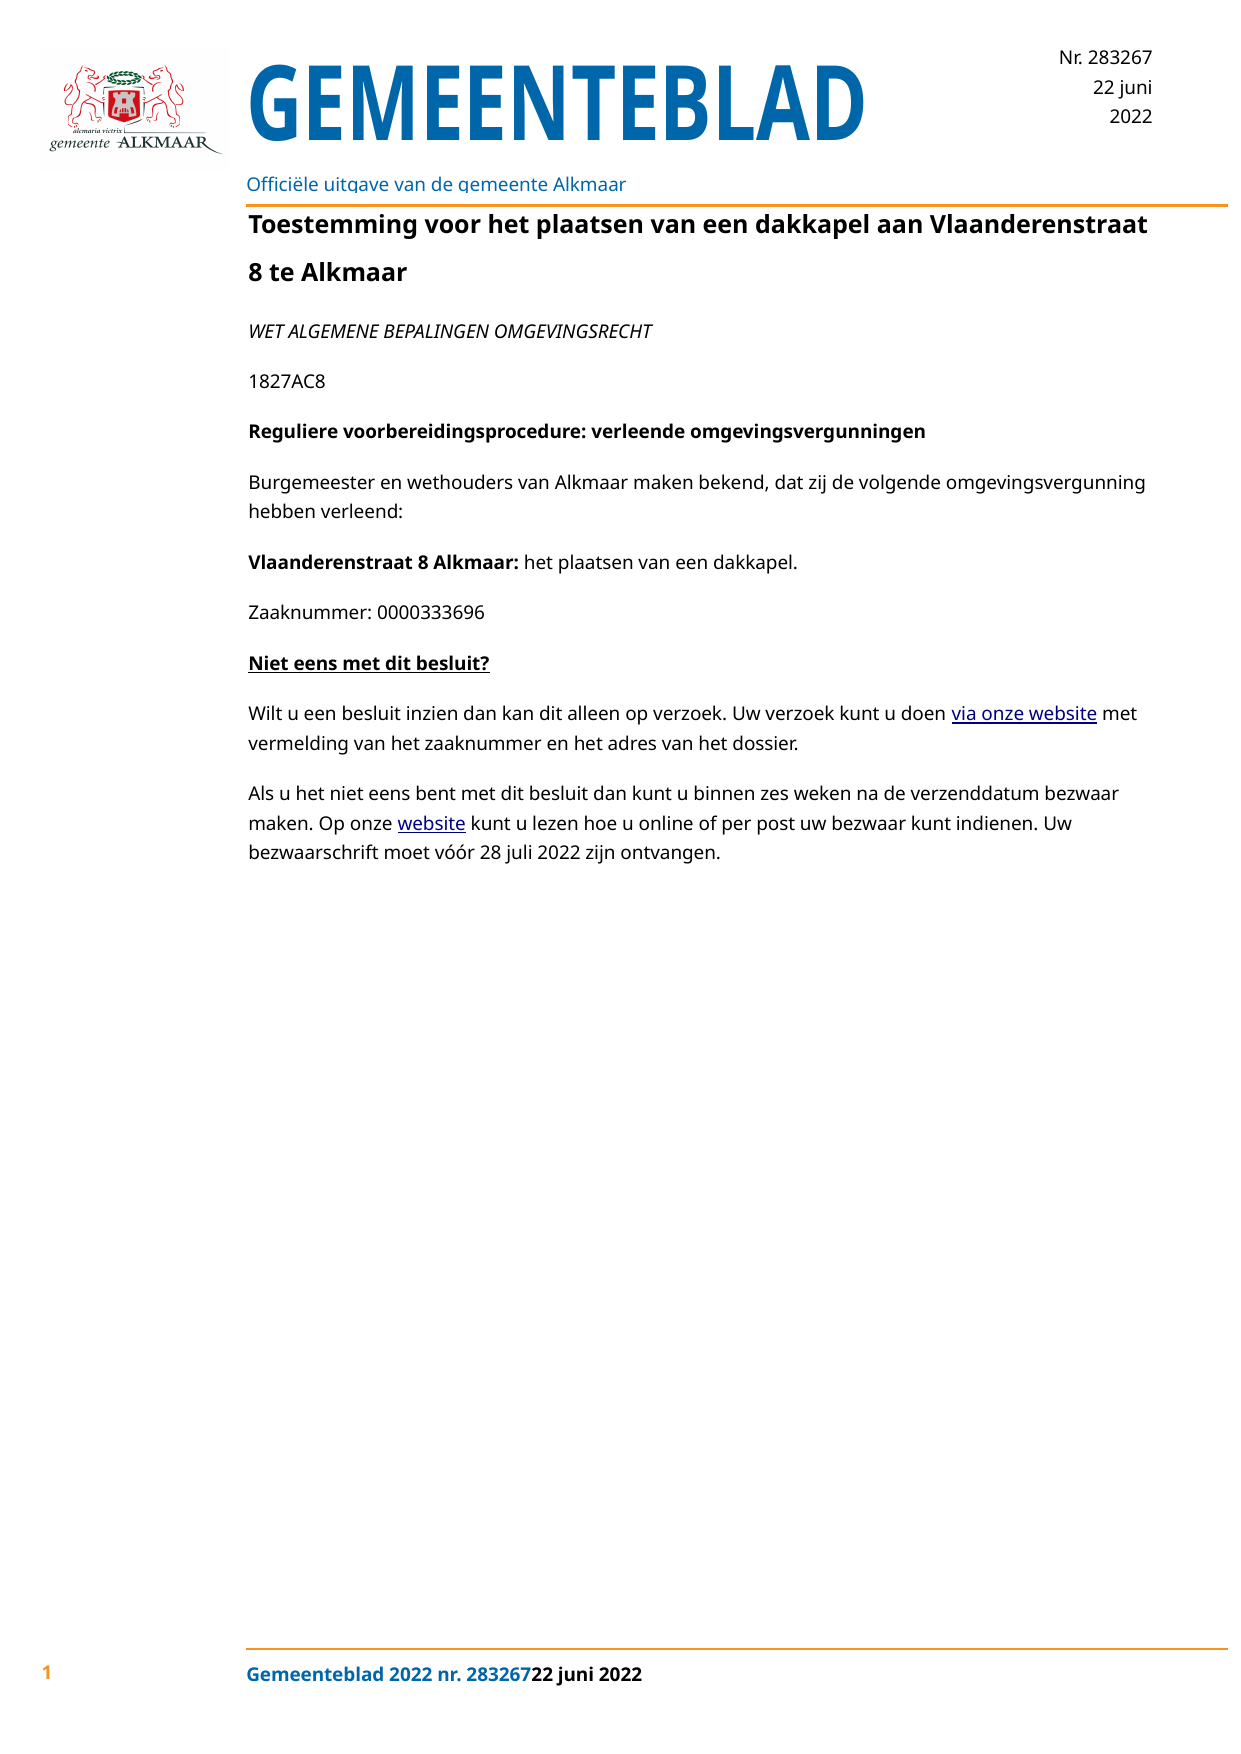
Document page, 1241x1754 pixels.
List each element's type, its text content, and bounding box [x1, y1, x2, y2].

picture [41, 47, 231, 172]
text Zaaknummer: 0000333696 [248, 599, 1152, 625]
text Vlaanderenstraat 8 Alkmaar: het plaatsen van een dakkapel. [248, 549, 1152, 575]
text Als u het niet eens bent met dit besluit dan kunt u binnen zes weken na de verzenddatum bezwaar maken. Op onze website kunt u lezen hoe u online of per post uw bezwaar kunt indienen. Uw bezwaarschrift moet vóór 28 juli 2022 zijn ontvangen. [248, 780, 1152, 865]
text Toestemming voor het plaatsen van een dakkapel aan Vlaanderenstraat 8 te Alkmaar [248, 207, 1152, 288]
text Burgemeester en wethouders van Alkmaar maken bekend, dat zij de volgende omgevingsvergunning hebben verleend: [248, 469, 1152, 524]
text Wilt u een besluit inzien dan kan dit alleen op verzoek. Uw verzoek kunt u doen via onze website met vermelding van het zaaknummer en het adres van het dossier. [248, 700, 1152, 756]
text Reguliere voorbereidingsprocedure: verleende omgevingsvergunningen [248, 419, 1152, 444]
text 1827AC8 [248, 368, 1152, 394]
text Niet eens met dit besluit? [248, 650, 1152, 676]
text WET ALGEMENE BEPALINGEN OMGEVINGSRECHT [248, 318, 1152, 344]
